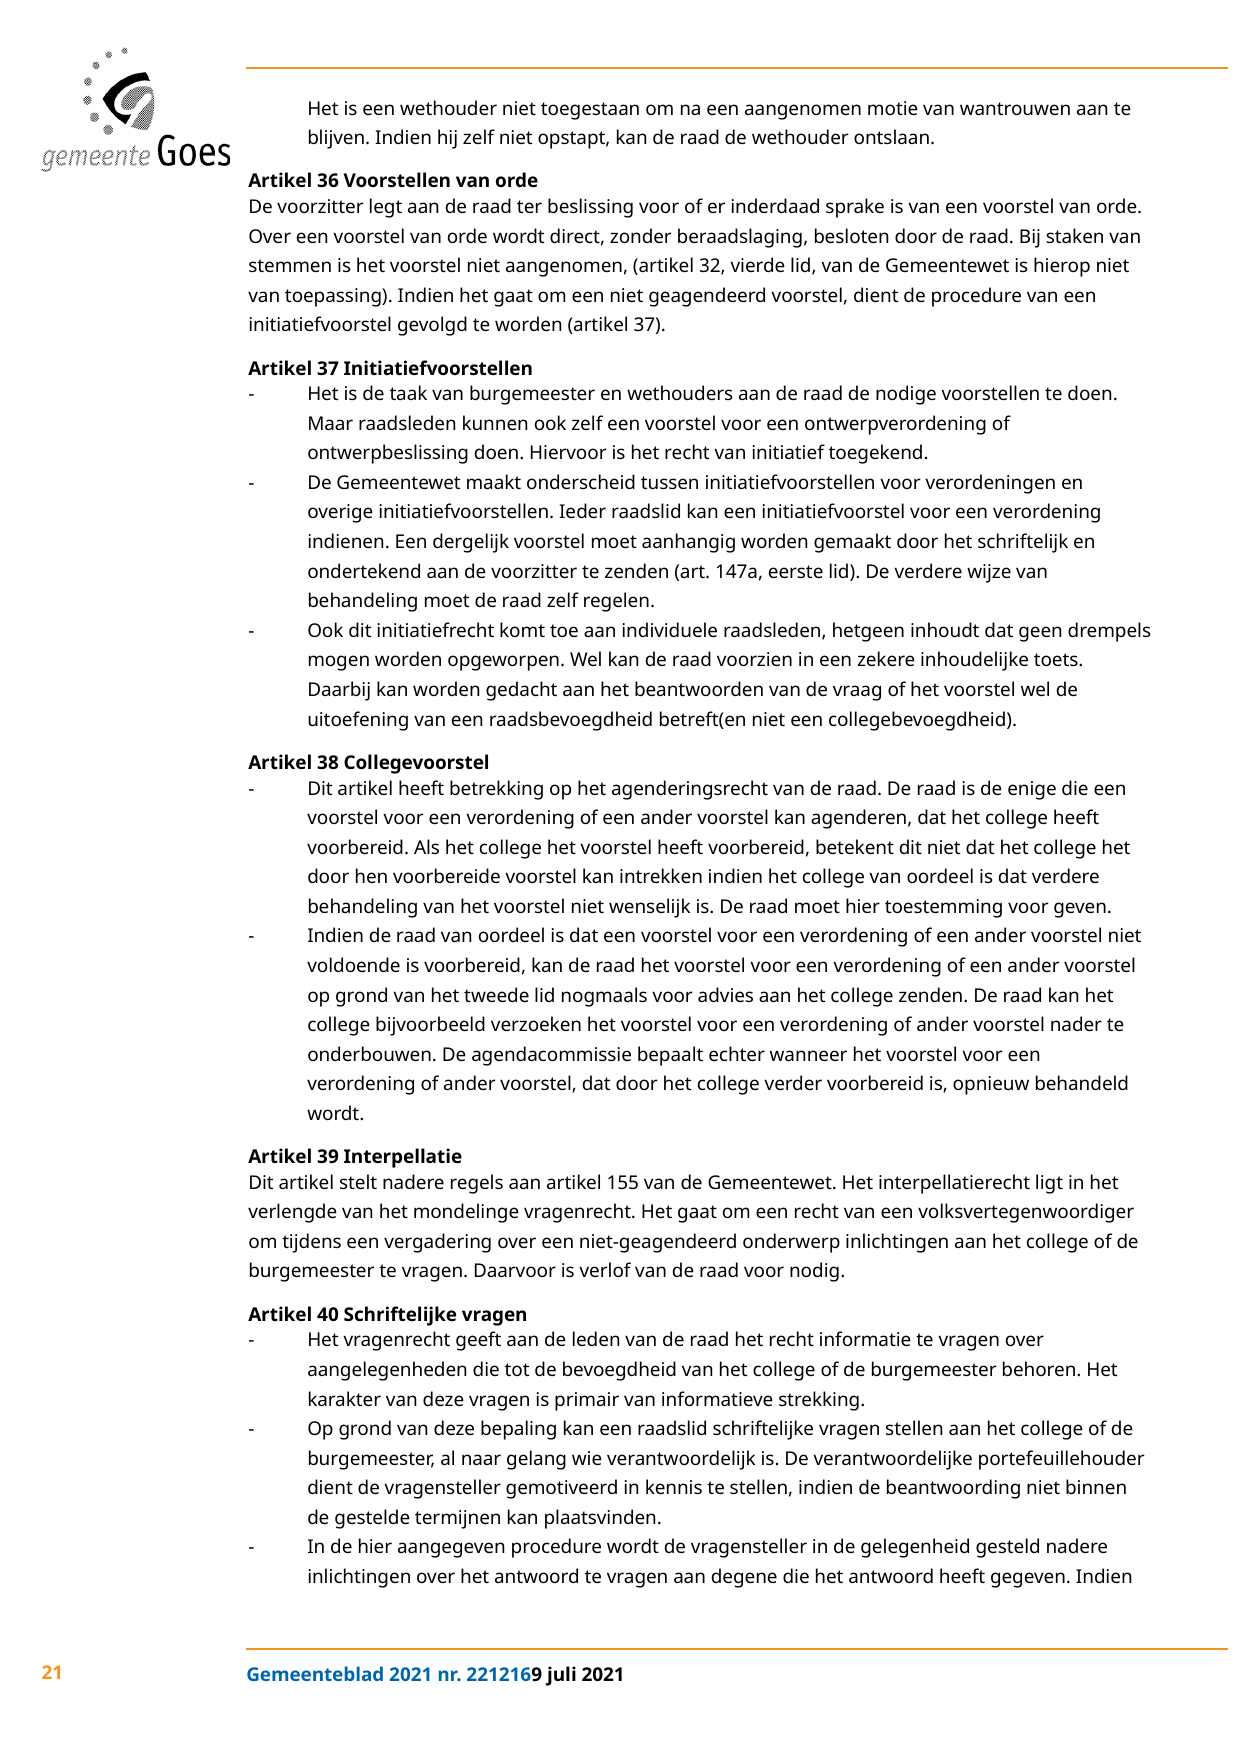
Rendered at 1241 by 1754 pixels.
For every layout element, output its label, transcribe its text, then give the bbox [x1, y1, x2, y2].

list In de hier aangegeven procedure wordt de vragensteller in de gelegenheid gesteld nadere inlichtingen over het antwoord te vragen aan degene die het antwoord heeft gegeven. Indien [248, 1534, 1152, 1589]
text Artikel 38 Collegevoorstel [248, 749, 1152, 775]
text Artikel 40 Schriftelijke vragen [248, 1301, 1152, 1327]
list Indien de raad van oordeel is dat een voorstel voor een verordening of een ander voorstel niet voldoende is voorbereid, kan de raad het voorstel voor een verordening of een ander voorstel op grond van het tweede lid nogmaals voor advies aan het college zenden. De raad kan het college bijvoorbeeld verzoeken het voorstel voor een verordening of ander voorstel nader te onderbouwen. De agendacommissie bepaalt echter wanneer het voorstel voor een verordening of ander voorstel, dat door het college verder voorbereid is, opnieuw behandeld wordt. [248, 923, 1152, 1126]
list Op grond van deze bepaling kan een raadslid schriftelijke vragen stellen aan het college of de burgemeester, al naar gelang wie verantwoordelijk is. De verantwoordelijke portefeuillehouder dient de vragensteller gemotiveerd in kennis te stellen, indien de beantwoording niet binnen de gestelde termijnen kan plaatsvinden. [248, 1415, 1152, 1530]
picture [41, 47, 231, 172]
list Het vragenrecht geeft aan de leden van de raad het recht informatie te vragen over aangelegenheden die tot de bevoegdheid van het college of de burgemeester behoren. Het karakter van deze vragen is primair van informatieve strekking. [248, 1327, 1152, 1411]
list Dit artikel heeft betrekking op het agenderingsrecht van de raad. De raad is de enige die een voorstel voor een verordening of een ander voorstel kan agenderen, dat het college heeft voorbereid. Als het college het voorstel heeft voorbereid, betekent dit niet dat het college het door hen voorbereide voorstel kan intrekken indien het college van oordeel is dat verdere behandeling van het voorstel niet wenselijk is. De raad moet hier toestemming voor geven. [248, 775, 1152, 919]
text Artikel 39 Interpellatie [248, 1143, 1152, 1169]
text Artikel 36 Voorstellen van orde [248, 167, 1152, 193]
text Dit artikel stelt nadere regels aan artikel 155 van de Gemeentewet. Het interpellatierecht ligt in het verlengde van het mondelinge vragenrecht. Het gaat om een recht van een volksvertegenwoordiger om tijdens een vergadering over een niet-geagendeerd onderwerp inlichtingen aan het college of de burgemeester te vragen. Daarvoor is verlof van de raad voor nodig. [248, 1169, 1152, 1283]
list Het is de taak van burgemeester en wethouders aan de raad de nodige voorstellen te doen. Maar raadsleden kunnen ook zelf een voorstel voor een ontwerpverordening of ontwerpbeslissing doen. Hiervoor is het recht van initiatief toegekend. [248, 380, 1152, 465]
list Ook dit initiatiefrecht komt toe aan individuele raadsleden, hetgeen inhoudt dat geen drempels mogen worden opgeworpen. Wel kan de raad voorzien in een zekere inhoudelijke toets. Daarbij kan worden gedacht aan het beantwoorden van de vraag of het voorstel wel de uitoefening van een raadsbevoegdheid betreft(en niet een collegebevoegdheid). [248, 617, 1152, 732]
list Het is een wethouder niet toegestaan om na een aangenomen motie van wantrouwen aan te blijven. Indien hij zelf niet opstapt, kan de raad de wethouder ontslaan. [248, 95, 1152, 150]
text Artikel 37 Initiatiefvoorstellen [248, 355, 1152, 380]
text De voorzitter legt aan de raad ter beslissing voor of er inderdaad sprake is van een voorstel van orde. Over een voorstel van orde wordt direct, zonder beraadslaging, besloten door de raad. Bij staken van stemmen is het voorstel niet aangenomen, (artikel 32, vierde lid, van de Gemeentewet is hierop niet van toepassing). Indien het gaat om een niet geagendeerd voorstel, dient de procedure van een initiatiefvoorstel gevolgd te worden (artikel 37). [248, 193, 1152, 337]
list De Gemeentewet maakt onderscheid tussen initiatiefvoorstellen voor verordeningen en overige initiatiefvoorstellen. Ieder raadslid kan een initiatiefvoorstel voor een verordening indienen. Een dergelijk voorstel moet aanhangig worden gemaakt door het schriftelijk en ondertekend aan de voorzitter te zenden (art. 147a, eerste lid). De verdere wijze van behandeling moet de raad zelf regelen. [248, 469, 1152, 613]
